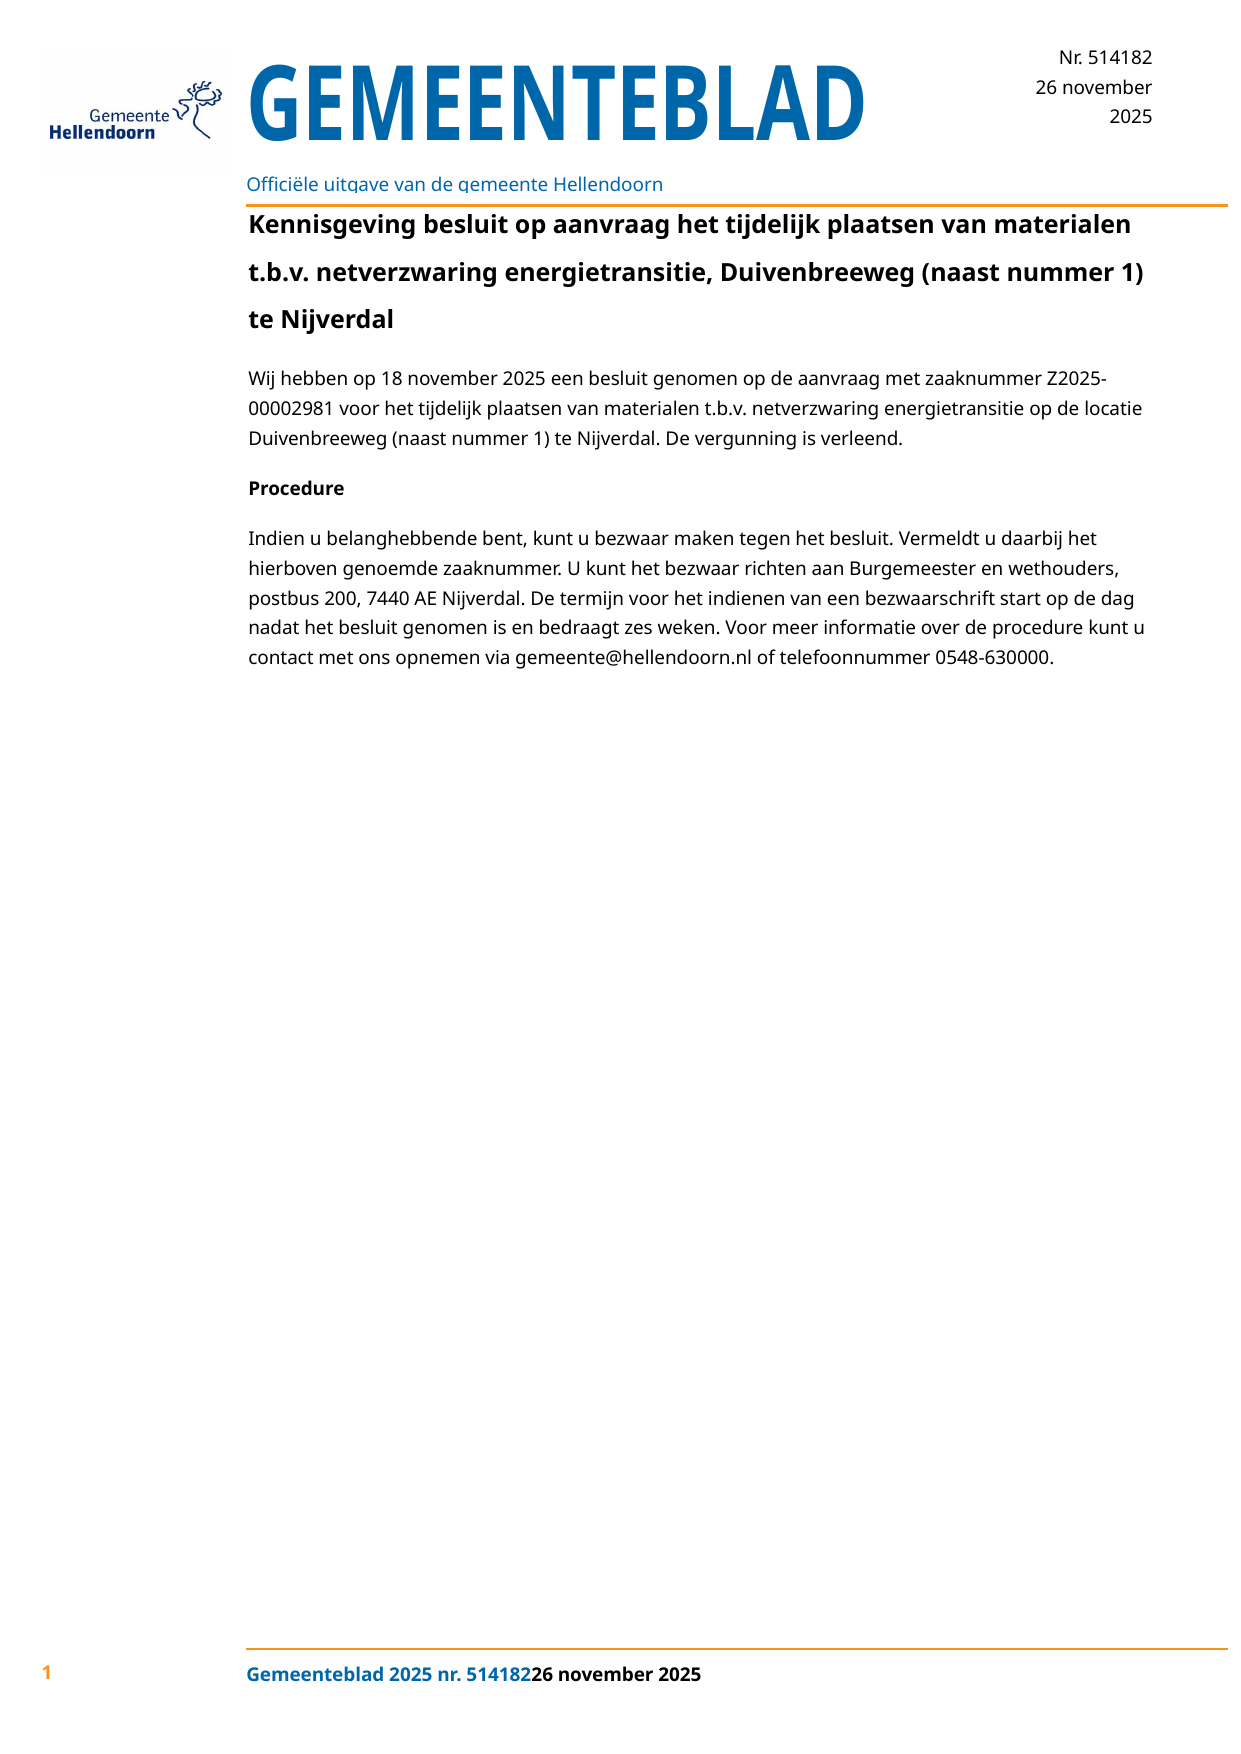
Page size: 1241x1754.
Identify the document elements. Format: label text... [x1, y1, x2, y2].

text Procedure [248, 475, 1152, 501]
text Indien u belanghebbende bent, kunt u bezwaar maken tegen het besluit. Vermeldt u daarbij het hierboven genoemde zaaknummer. U kunt het bezwaar richten aan Burgemeester en wethouders, postbus 200, 7440 AE Nijverdal. De termijn voor het indienen van een bezwaarschrift start op de dag nadat het besluit genomen is en bedraagt zes weken. Voor meer informatie over de procedure kunt u contact met ons opnemen via gemeente@hellendoorn.nl of telefoonnummer 0548-630000. [248, 526, 1152, 669]
picture [41, 47, 231, 172]
text Wij hebben op 18 november 2025 een besluit genomen op de aanvraag met zaaknummer Z2025-00002981 voor het tijdelijk plaatsen van materialen t.b.v. netverzwaring energietransitie op de locatie Duivenbreeweg (naast nummer 1) te Nijverdal. De vergunning is verleend. [248, 366, 1152, 450]
text Kennisgeving besluit op aanvraag het tijdelijk plaatsen van materialen t.b.v. netverzwaring energietransitie, Duivenbreeweg (naast nummer 1) te Nijverdal [248, 207, 1152, 336]
